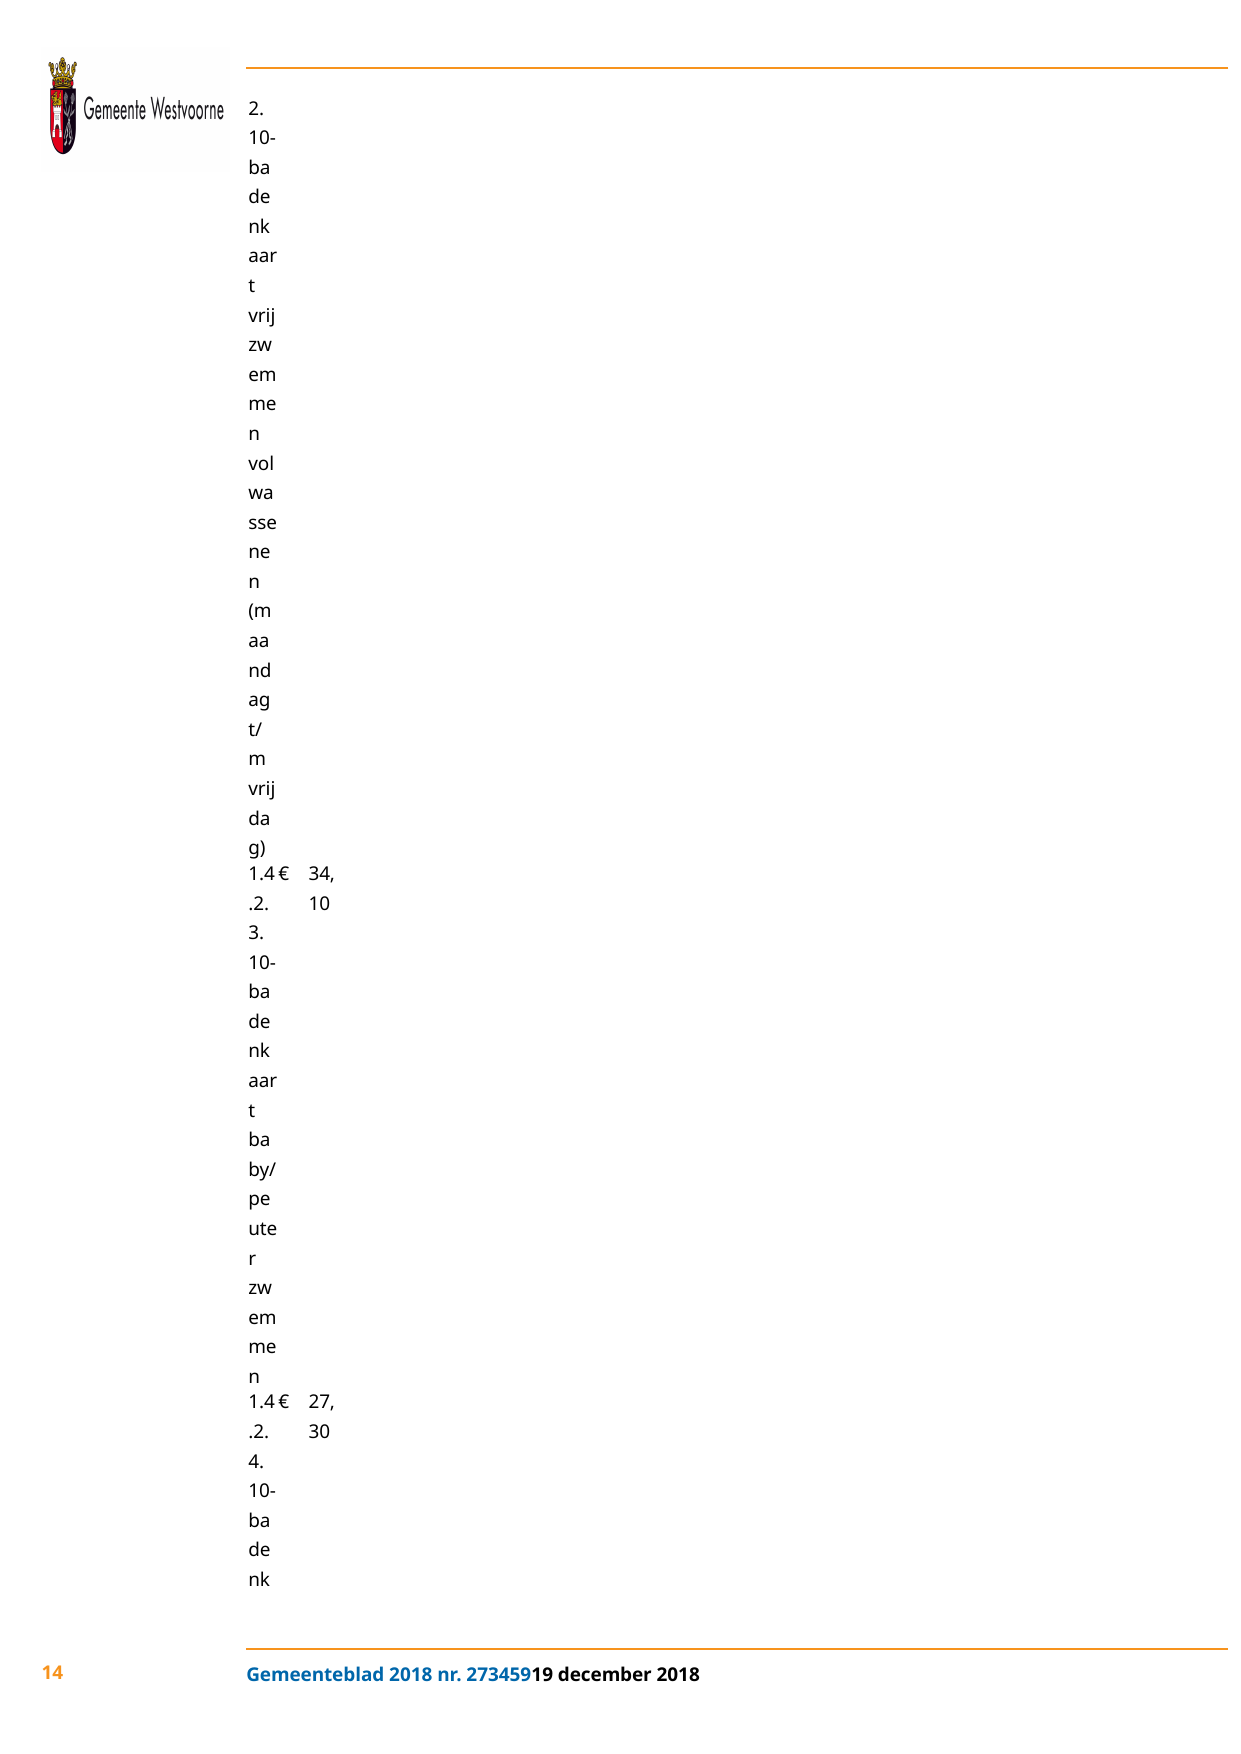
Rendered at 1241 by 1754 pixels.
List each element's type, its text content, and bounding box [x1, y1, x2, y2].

table_cell [399, 95, 429, 860]
table_cell [519, 95, 549, 860]
table_cell [489, 95, 519, 860]
picture [41, 47, 231, 172]
table_cell [369, 95, 398, 860]
table_cell [369, 860, 398, 1389]
table_cell € [278, 860, 308, 1389]
table_cell 34,10 [308, 860, 338, 1389]
table_cell [338, 1389, 368, 1592]
table_cell [399, 860, 429, 1389]
table_cell € [278, 1389, 308, 1592]
table_cell [308, 95, 338, 860]
table_cell [459, 1389, 489, 1592]
table_cell [338, 860, 368, 1389]
table_cell [459, 860, 489, 1389]
table_cell [489, 1389, 519, 1592]
table_cell [489, 860, 519, 1389]
table_cell 1.4.2.3. 10-badenkaart baby/peuter zwemmen [248, 860, 278, 1389]
table_cell [338, 95, 368, 860]
table_cell [429, 95, 459, 860]
table_cell [399, 1389, 429, 1592]
table_cell [369, 1389, 398, 1592]
table_cell 1.4.2.4. 10-badenk [248, 1389, 278, 1592]
table_cell [459, 95, 489, 860]
table_cell [429, 860, 459, 1389]
table_cell 27,30 [308, 1389, 338, 1592]
table_cell [519, 860, 549, 1389]
table_cell 2. 10-badenkaart vrijzwemmen volwassenen (maandag t/m vrijdag) [248, 95, 278, 860]
table_cell [278, 95, 308, 860]
table_cell [429, 1389, 459, 1592]
table_cell [519, 1389, 549, 1592]
